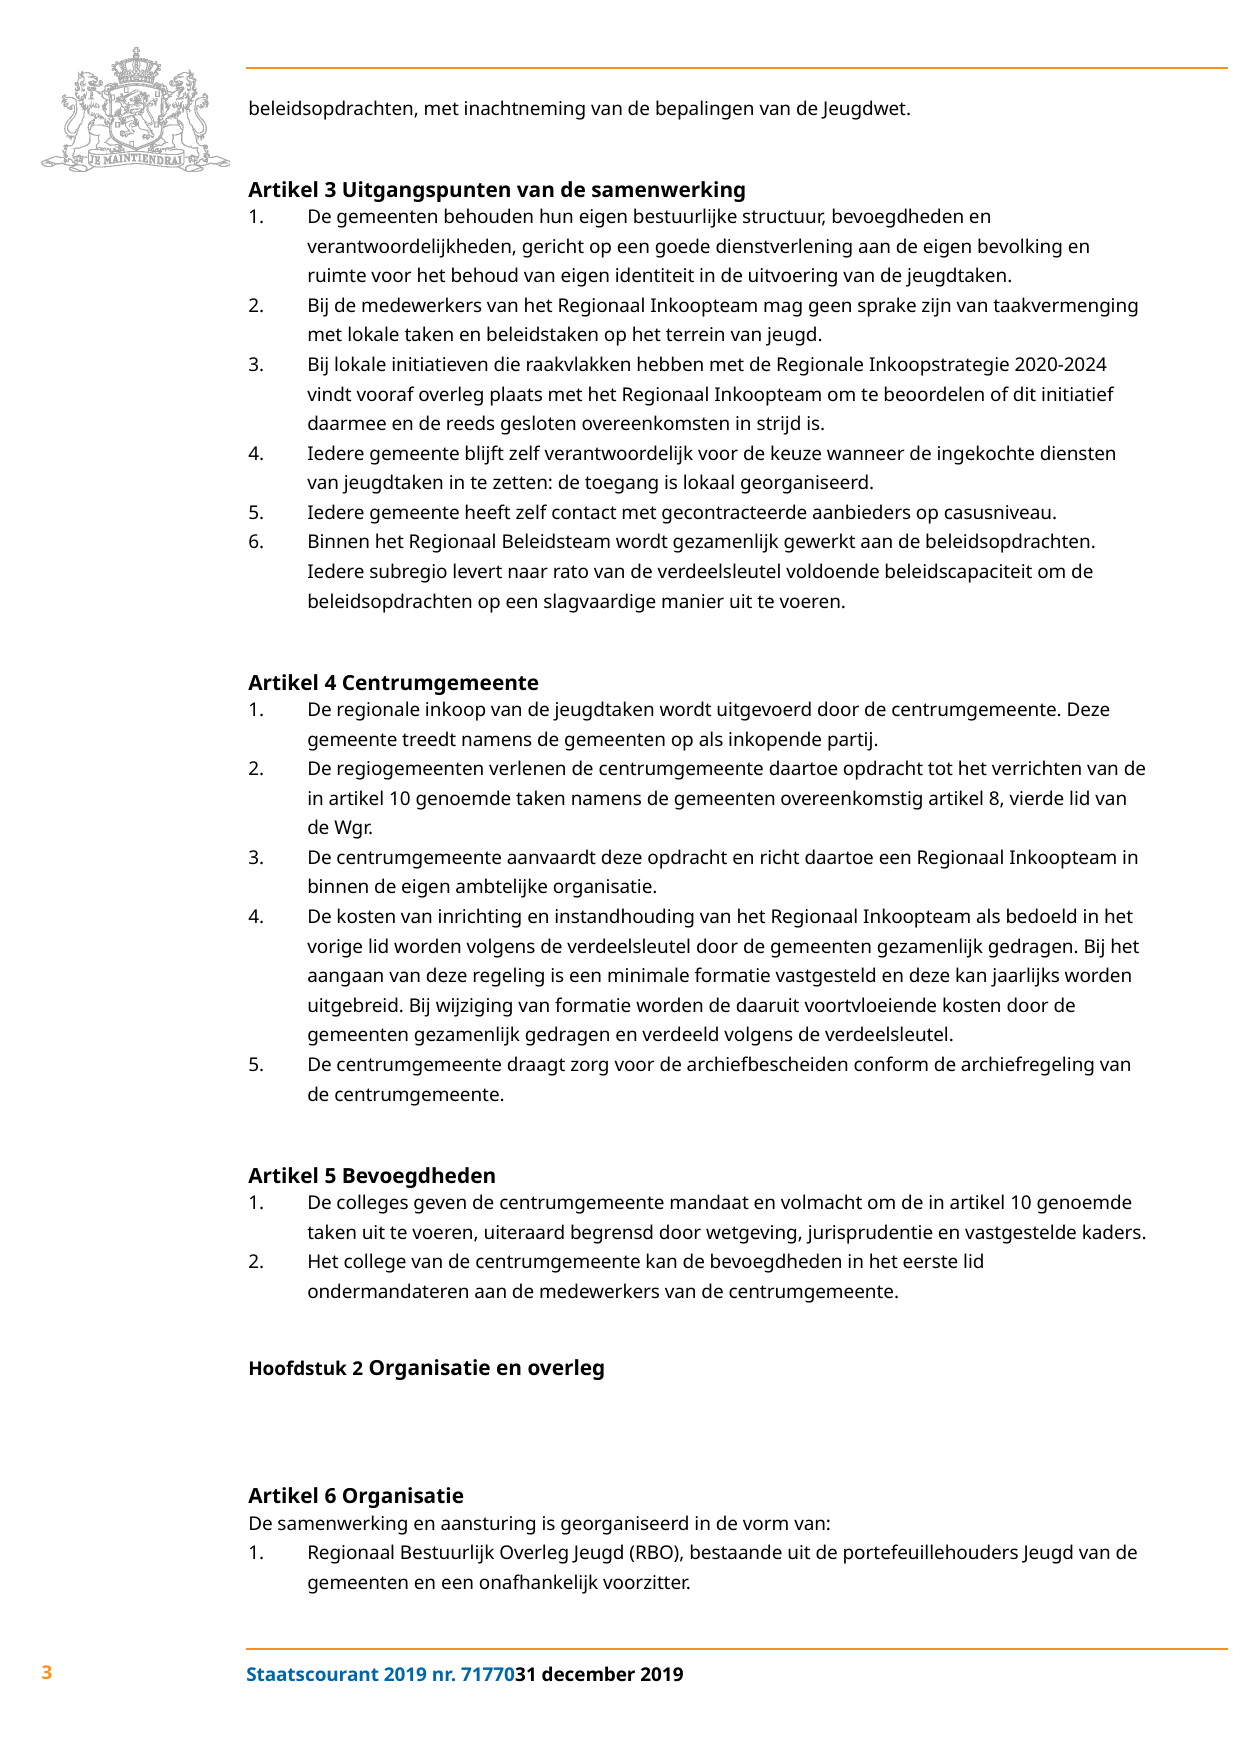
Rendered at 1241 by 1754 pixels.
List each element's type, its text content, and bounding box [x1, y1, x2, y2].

list Bij lokale initiatieven die raakvlakken hebben met de Regionale Inkoopstrategie 2020-2024 vindt vooraf overleg plaats met het Regionaal Inkoopteam om te beoordelen of dit initiatief daarmee en de reeds gesloten overeenkomsten in strijd is. [248, 351, 1152, 436]
text Artikel 5 Bevoegdheden [248, 1161, 1152, 1189]
list De colleges geven de centrumgemeente mandaat en volmacht om de in artikel 10 genoemde taken uit te voeren, uiteraard begrensd door wetgeving, jurisprudentie en vastgestelde kaders. [248, 1189, 1152, 1244]
list De gemeenten behouden hun eigen bestuurlijke structuur, bevoegdheden en verantwoordelijkheden, gericht op een goede dienstverlening aan de eigen bevolking en ruimte voor het behoud van eigen identiteit in de uitvoering van de jeugdtaken. [248, 203, 1152, 288]
picture [41, 47, 231, 172]
text Hoofdstuk 2 Organisatie en overleg [248, 1353, 1152, 1382]
text Artikel 4 Centrumgemeente [248, 668, 1152, 696]
text Artikel 6 Organisatie [248, 1481, 1152, 1510]
text Artikel 3 Uitgangspunten van de samenwerking [248, 175, 1152, 203]
list De regiogemeenten verlenen de centrumgemeente daartoe opdracht tot het verrichten van de in artikel 10 genoemde taken namens de gemeenten overeenkomstig artikel 8, vierde lid van de Wgr. [248, 755, 1152, 840]
list De kosten van inrichting en instandhouding van het Regionaal Inkoopteam als bedoeld in het vorige lid worden volgens de verdeelsleutel door de gemeenten gezamenlijk gedragen. Bij het aangaan van deze regeling is een minimale formatie vastgesteld en deze kan jaarlijks worden uitgebreid. Bij wijziging van formatie worden de daaruit voortvloeiende kosten door de gemeenten gezamenlijk gedragen en verdeeld volgens de verdeelsleutel. [248, 903, 1152, 1047]
list De regionale inkoop van de jeugdtaken wordt uitgevoerd door de centrumgemeente. Deze gemeente treedt namens de gemeenten op als inkopende partij. [248, 696, 1152, 752]
list Regionaal Bestuurlijk Overleg Jeugd (RBO), bestaande uit de portefeuillehouders Jeugd van de gemeenten en een onafhankelijk voorzitter. [248, 1539, 1152, 1595]
text De samenwerking en aansturing is georganiseerd in de vorm van: [248, 1510, 1152, 1536]
list De centrumgemeente aanvaardt deze opdracht en richt daartoe een Regionaal Inkoopteam in binnen de eigen ambtelijke organisatie. [248, 844, 1152, 899]
list Bij de medewerkers van het Regionaal Inkoopteam mag geen sprake zijn van taakvermenging met lokale taken en beleidstaken op het terrein van jeugd. [248, 292, 1152, 347]
list De centrumgemeente draagt zorg voor de archiefbescheiden conform de archiefregeling van de centrumgemeente. [248, 1051, 1152, 1107]
list Iedere gemeente blijft zelf verantwoordelijk voor de keuze wanneer de ingekochte diensten van jeugdtaken in te zetten: de toegang is lokaal georganiseerd. [248, 440, 1152, 495]
text beleidsopdrachten, met inachtneming van de bepalingen van de Jeugdwet. [248, 95, 1152, 121]
list Binnen het Regionaal Beleidsteam wordt gezamenlijk gewerkt aan de beleidsopdrachten. Iedere subregio levert naar rato van de verdeelsleutel voldoende beleidscapaciteit om de beleidsopdrachten op een slagvaardige manier uit te voeren. [248, 529, 1152, 613]
list Iedere gemeente heeft zelf contact met gecontracteerde aanbieders op casusniveau. [248, 499, 1152, 525]
list Het college van de centrumgemeente kan de bevoegdheden in het eerste lid ondermandateren aan de medewerkers van de centrumgemeente. [248, 1248, 1152, 1304]
